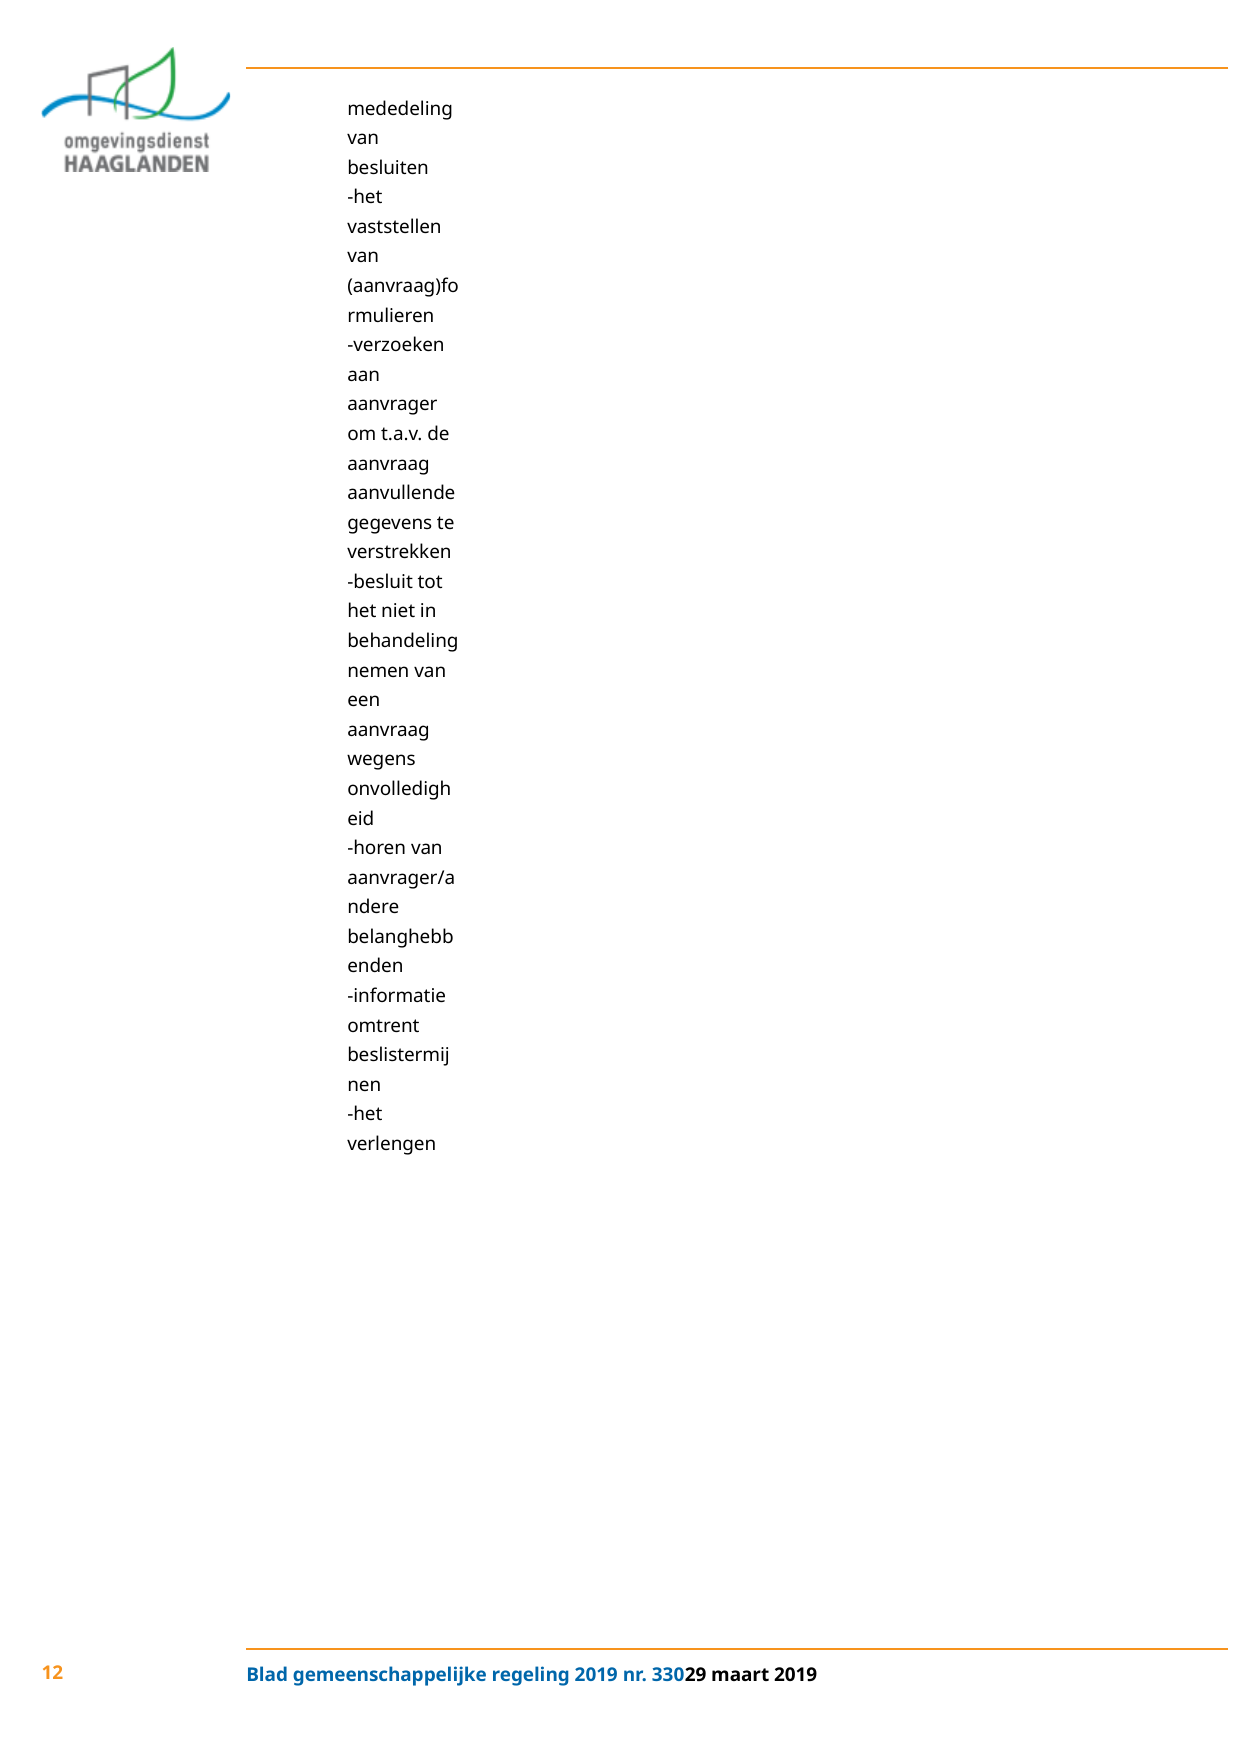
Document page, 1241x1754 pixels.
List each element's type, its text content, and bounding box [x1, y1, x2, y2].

table_cell [459, 95, 558, 1156]
table_cell [657, 95, 756, 1156]
picture [41, 47, 231, 172]
table_cell [756, 95, 855, 1156]
table_cell [954, 95, 1152, 1156]
table_cell [855, 95, 954, 1156]
table_cell [558, 95, 657, 1156]
table_cell -mededeling van besluiten -het vaststellen van (aanvraag)formulieren -verzoeken aan aanvrager om t.a.v. de aanvraag aanvullende gegevens te verstrekken -besluit tot het niet in behandeling nemen van een aanvraag wegens onvolledigheid -horen van aanvrager/andere belanghebbenden -informatie omtrent beslistermijnen -het verlengen [347, 95, 459, 1156]
table_cell [248, 95, 347, 1156]
